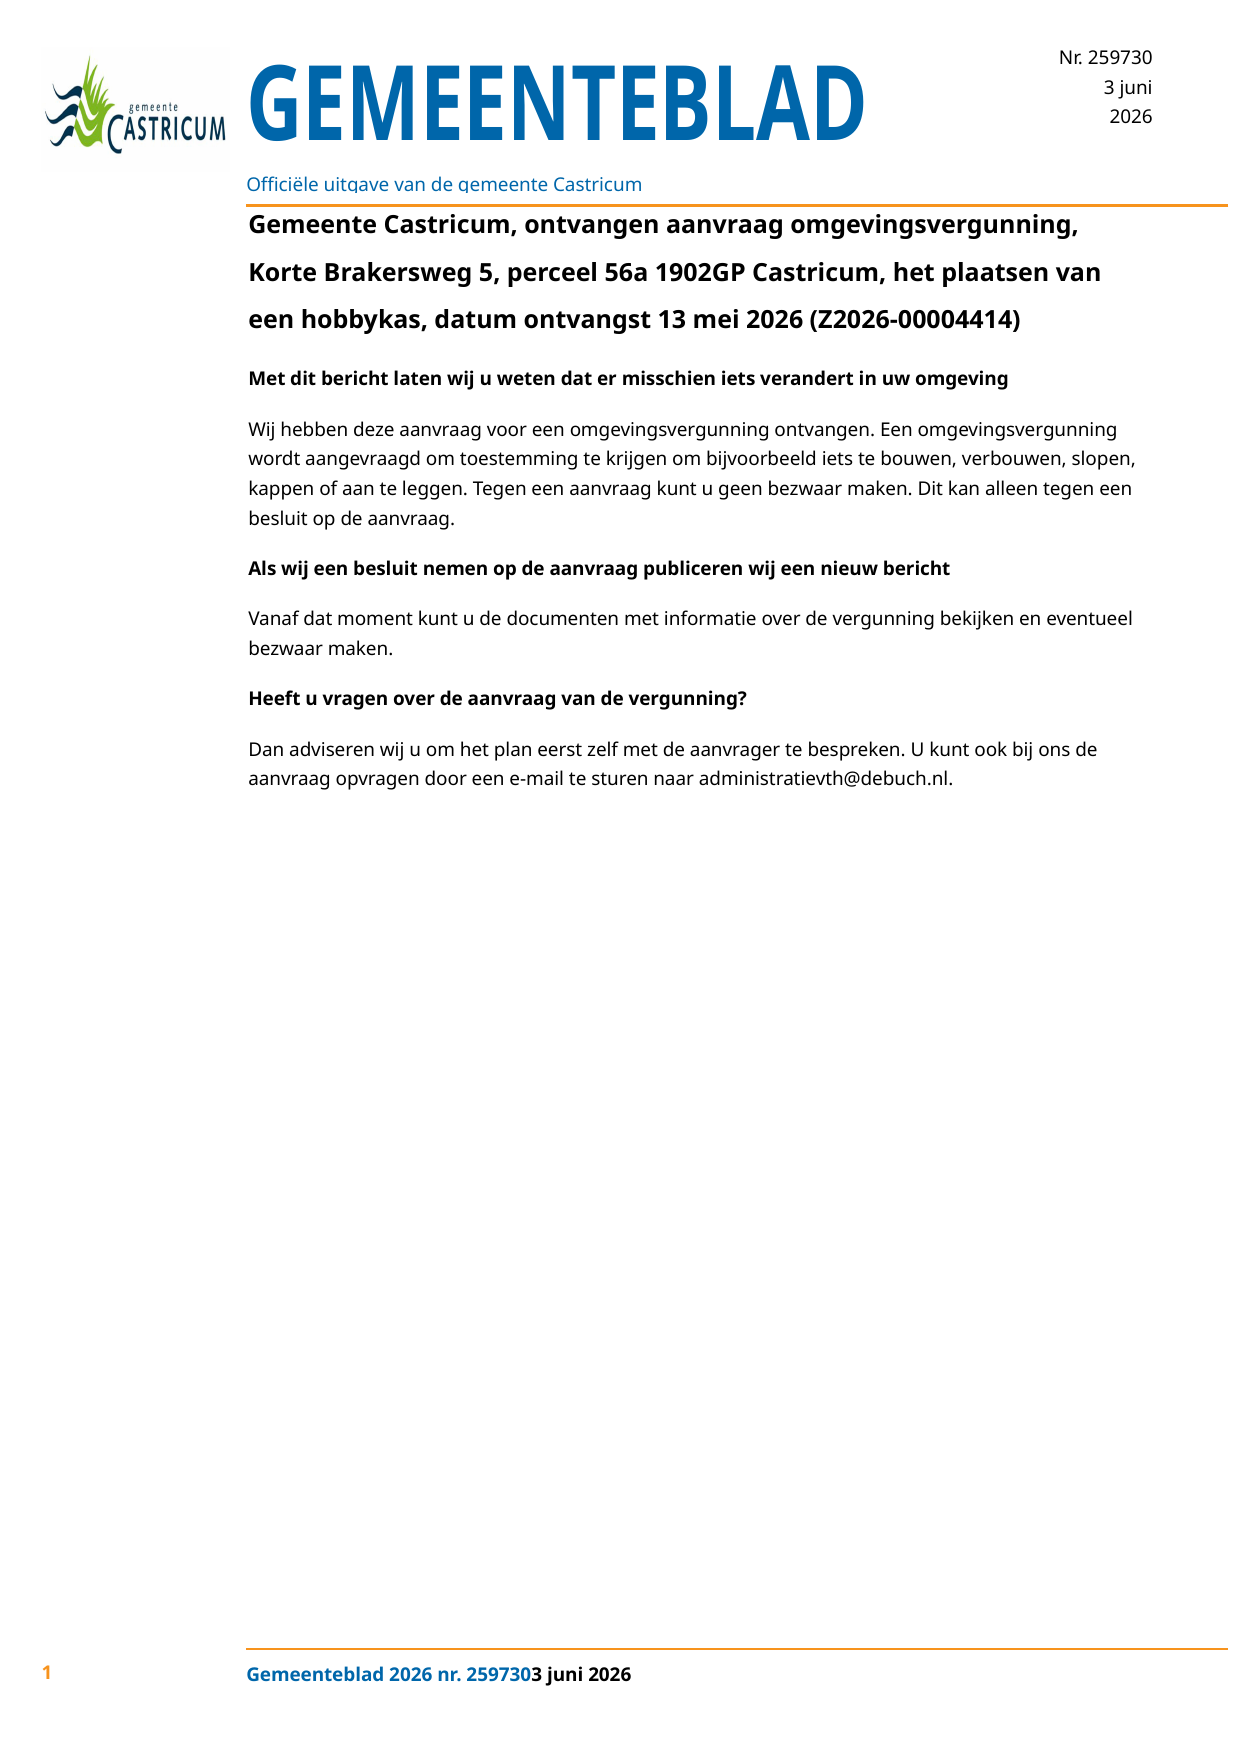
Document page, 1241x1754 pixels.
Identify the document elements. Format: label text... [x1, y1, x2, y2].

text Met dit bericht laten wij u weten dat er misschien iets verandert in uw omgeving [248, 366, 1152, 391]
picture [41, 47, 231, 172]
text Dan adviseren wij u om het plan eerst zelf met de aanvrager te bespreken. U kunt ook bij ons de aanvraag opvragen door een e-mail te sturen naar administratievth@debuch.nl. [248, 736, 1152, 791]
text Als wij een besluit nemen op de aanvraag publiceren wij een nieuw bericht [248, 555, 1152, 581]
text Heeft u vragen over de aanvraag van de vergunning? [248, 686, 1152, 711]
text Vanaf dat moment kunt u de documenten met informatie over de vergunning bekijken en eventueel bezwaar maken. [248, 606, 1152, 661]
text Gemeente Castricum, ontvangen aanvraag omgevingsvergunning, Korte Brakersweg 5, perceel 56a 1902GP Castricum, het plaatsen van een hobbykas, datum ontvangst 13 mei 2026 (Z2026-00004414) [248, 207, 1152, 336]
text Wij hebben deze aanvraag voor een omgevingsvergunning ontvangen. Een omgevingsvergunning wordt aangevraagd om toestemming te krijgen om bijvoorbeeld iets te bouwen, verbouwen, slopen, kappen of aan te leggen. Tegen een aanvraag kunt u geen bezwaar maken. Dit kan alleen tegen een besluit op de aanvraag. [248, 416, 1152, 530]
